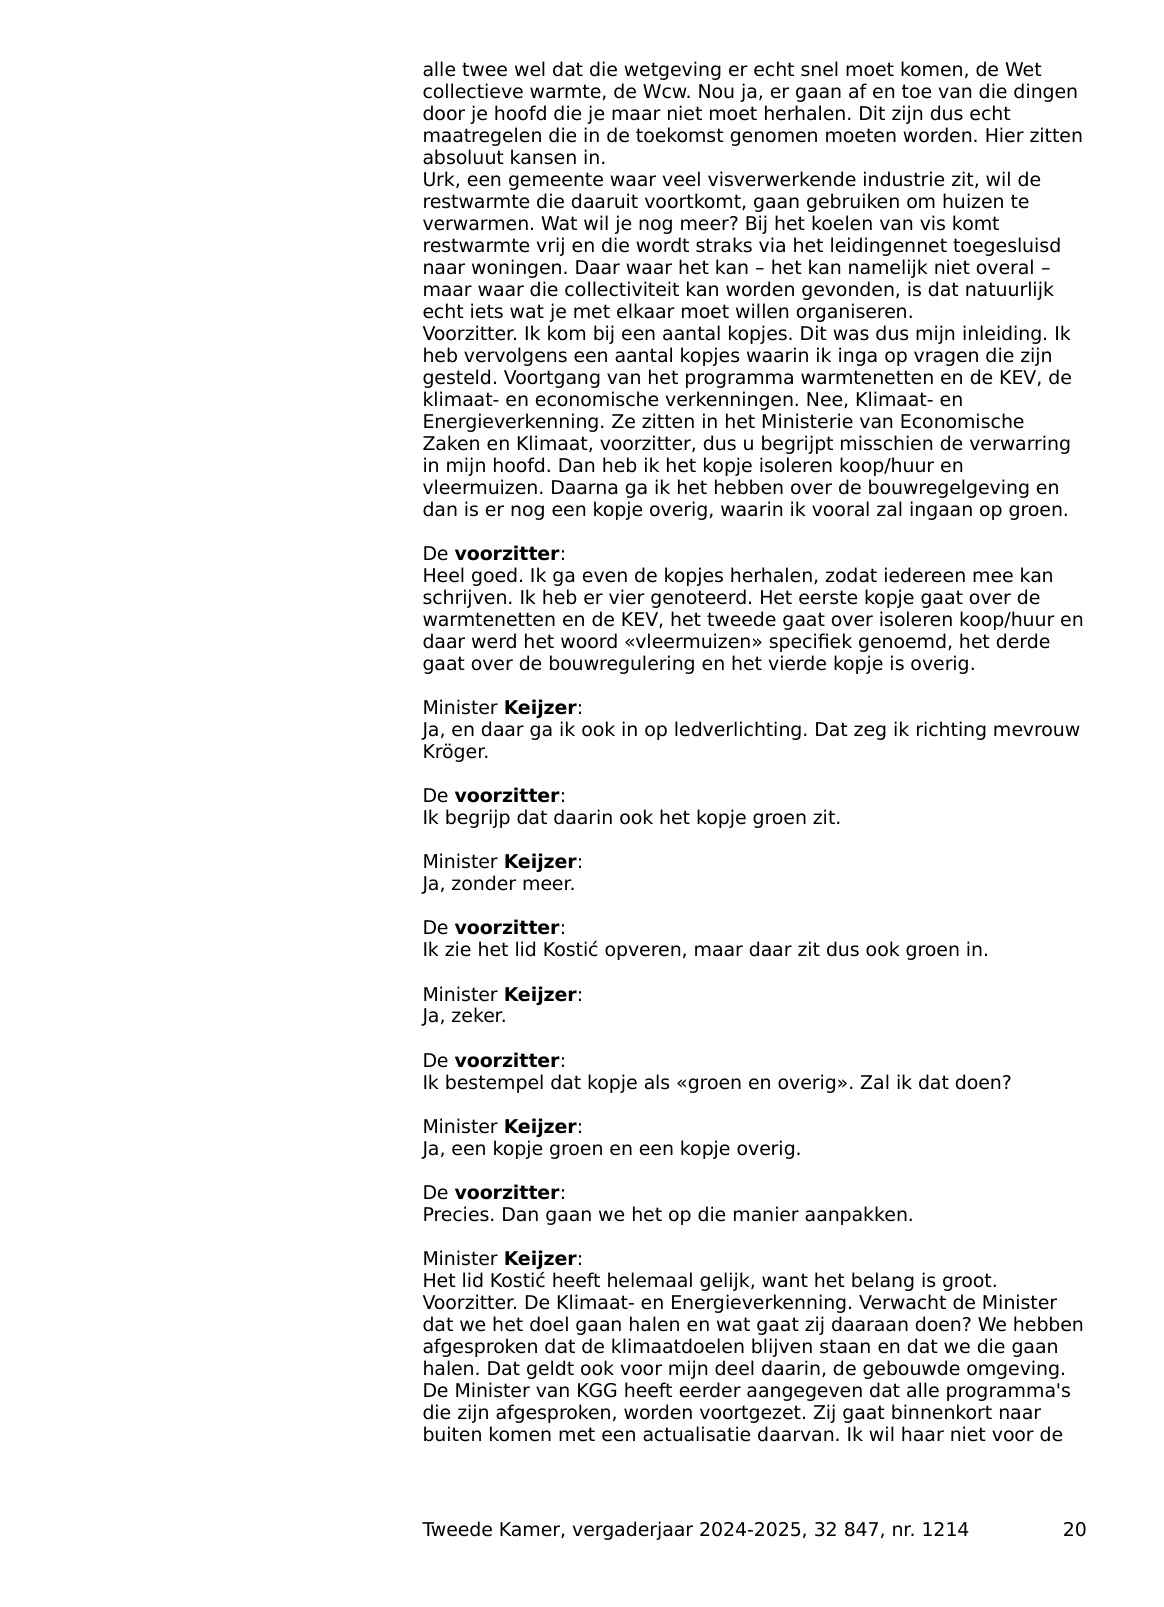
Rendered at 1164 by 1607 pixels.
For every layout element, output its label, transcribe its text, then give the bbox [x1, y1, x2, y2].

text Heel goed. Ik ga even de kopjes herhalen, zodat iedereen mee kan schrijven. Ik heb er vier genoteerd. Het eerste kopje gaat over de warmtenetten en de KEV, het tweede gaat over isoleren koop/huur en daar werd het woord «vleermuizen» specifiek genoemd, het derde gaat over de bouwregulering en het vierde kopje is overig. [422, 565, 1087, 675]
text Ik begrijp dat daarin ook het kopje groen zit. [422, 807, 1087, 829]
text alle twee wel dat die wetgeving er echt snel moet komen, de Wet collectieve warmte, de Wcw. Nou ja, er gaan af en toe van die dingen door je hoofd die je maar niet moet herhalen. Dit zijn dus echt maatregelen die in de toekomst genomen moeten worden. Hier zitten absoluut kansen in. [422, 59, 1087, 169]
text De voorzitter: [422, 917, 1087, 939]
text Ja, zonder meer. [422, 873, 1087, 895]
text Ja, en daar ga ik ook in op ledverlichting. Dat zeg ik richting mevrouw Kröger. [422, 719, 1087, 763]
text Minister Keijzer: [422, 697, 1087, 719]
text De voorzitter: [422, 1182, 1087, 1204]
text Minister Keijzer: [422, 1116, 1087, 1138]
text De voorzitter: [422, 543, 1087, 565]
text Ik bestempel dat kopje als «groen en overig». Zal ik dat doen? [422, 1072, 1087, 1093]
text Minister Keijzer: [422, 983, 1087, 1005]
text Het lid Kostić heeft helemaal gelijk, want het belang is groot. [422, 1270, 1087, 1292]
text Precies. Dan gaan we het op die manier aanpakken. [422, 1204, 1087, 1226]
text Ja, een kopje groen en een kopje overig. [422, 1138, 1087, 1160]
text Minister Keijzer: [422, 1248, 1087, 1270]
text De voorzitter: [422, 785, 1087, 807]
text Voorzitter. De Klimaat- en Energieverkenning. Verwacht de Minister dat we het doel gaan halen en wat gaat zij daaraan doen? We hebben afgesproken dat de klimaatdoelen blijven staan en dat we die gaan halen. Dat geldt ook voor mijn deel daarin, de gebouwde omgeving. De Minister van KGG heeft eerder aangegeven dat alle programma's die zijn afgesproken, worden voortgezet. Zij gaat binnenkort naar buiten komen met een actualisatie daarvan. Ik wil haar niet voor de [422, 1292, 1087, 1446]
text Ik zie het lid Kostić opveren, maar daar zit dus ook groen in. [422, 939, 1087, 961]
text Voorzitter. Ik kom bij een aantal kopjes. Dit was dus mijn inleiding. Ik heb vervolgens een aantal kopjes waarin ik inga op vragen die zijn gesteld. Voortgang van het programma warmtenetten en de KEV, de klimaat- en economische verkenningen. Nee, Klimaat- en Energieverkenning. Ze zitten in het Ministerie van Economische Zaken en Klimaat, voorzitter, dus u begrijpt misschien de verwarring in mijn hoofd. Dan heb ik het kopje isoleren koop/huur en vleermuizen. Daarna ga ik het hebben over de bouwregelgeving en dan is er nog een kopje overig, waarin ik vooral zal ingaan op groen. [422, 323, 1087, 521]
text Minister Keijzer: [422, 851, 1087, 873]
text De voorzitter: [422, 1049, 1087, 1072]
text Urk, een gemeente waar veel visverwerkende industrie zit, wil de restwarmte die daaruit voortkomt, gaan gebruiken om huizen te verwarmen. Wat wil je nog meer? Bij het koelen van vis komt restwarmte vrij en die wordt straks via het leidingennet toegesluisd naar woningen. Daar waar het kan – het kan namelijk niet overal – maar waar die collectiviteit kan worden gevonden, is dat natuurlijk echt iets wat je met elkaar moet willen organiseren. [422, 169, 1087, 323]
text Ja, zeker. [422, 1005, 1087, 1027]
